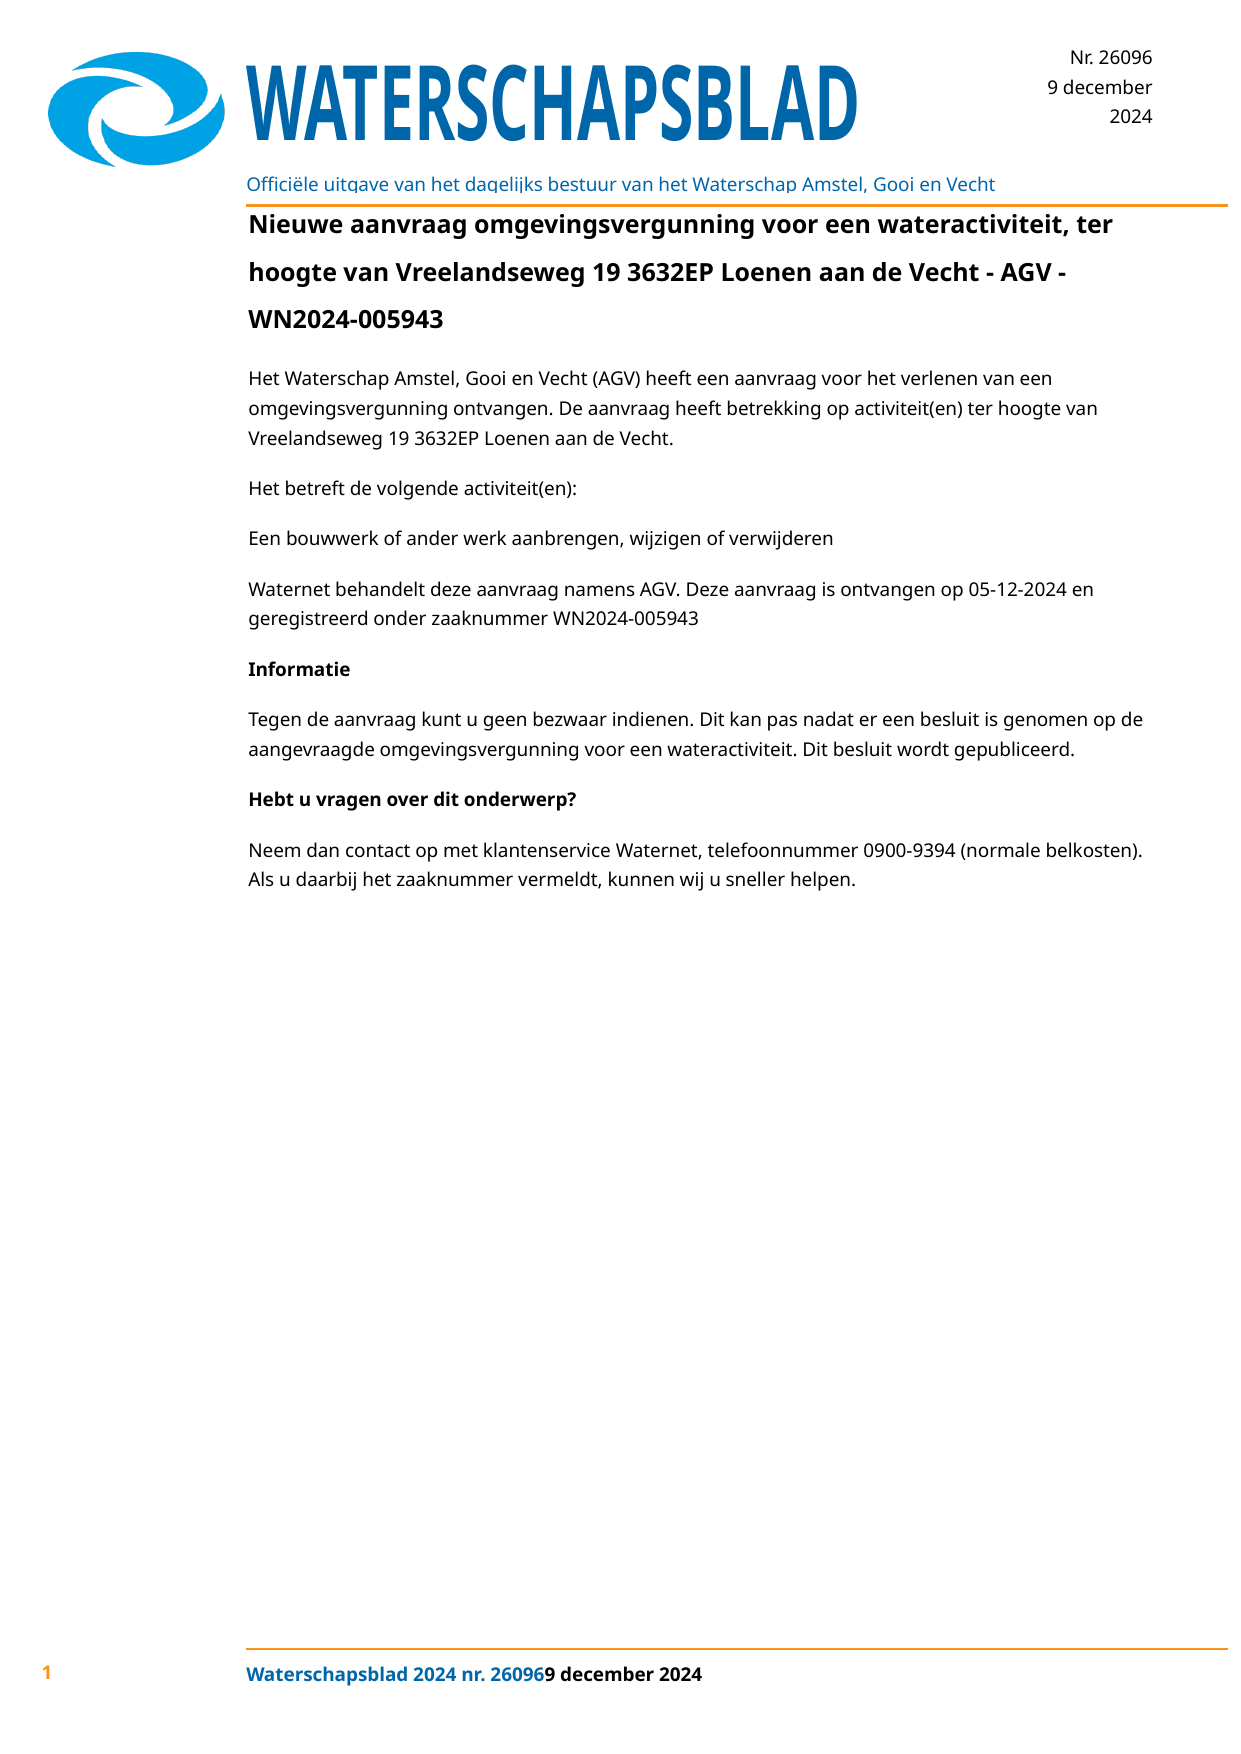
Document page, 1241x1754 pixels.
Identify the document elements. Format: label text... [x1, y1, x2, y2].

text Nieuwe aanvraag omgevingsvergunning voor een wateractiviteit, ter hoogte van Vreelandseweg 19 3632EP Loenen aan de Vecht - AGV - WN2024-005943 [248, 207, 1152, 336]
picture [41, 47, 231, 172]
text Neem dan contact op met klantenservice Waternet, telefoonnummer 0900-9394 (normale belkosten). Als u daarbij het zaaknummer vermeldt, kunnen wij u sneller helpen. [248, 837, 1152, 892]
text Het Waterschap Amstel, Gooi en Vecht (AGV) heeft een aanvraag voor het verlenen van een omgevingsvergunning ontvangen. De aanvraag heeft betrekking op activiteit(en) ter hoogte van Vreelandseweg 19 3632EP Loenen aan de Vecht. [248, 366, 1152, 450]
text Een bouwwerk of ander werk aanbrengen, wijzigen of verwijderen [248, 526, 1152, 551]
text Het betreft de volgende activiteit(en): [248, 475, 1152, 501]
text Hebt u vragen over dit onderwerp? [248, 786, 1152, 812]
text Waternet behandelt deze aanvraag namens AGV. Deze aanvraag is ontvangen op 05-12-2024 en geregistreerd onder zaaknummer WN2024-005943 [248, 576, 1152, 631]
text Tegen de aanvraag kunt u geen bezwaar indienen. Dit kan pas nadat er een besluit is genomen op de aangevraagde omgevingsvergunning voor een wateractiviteit. Dit besluit wordt gepubliceerd. [248, 706, 1152, 762]
text Informatie [248, 656, 1152, 682]
